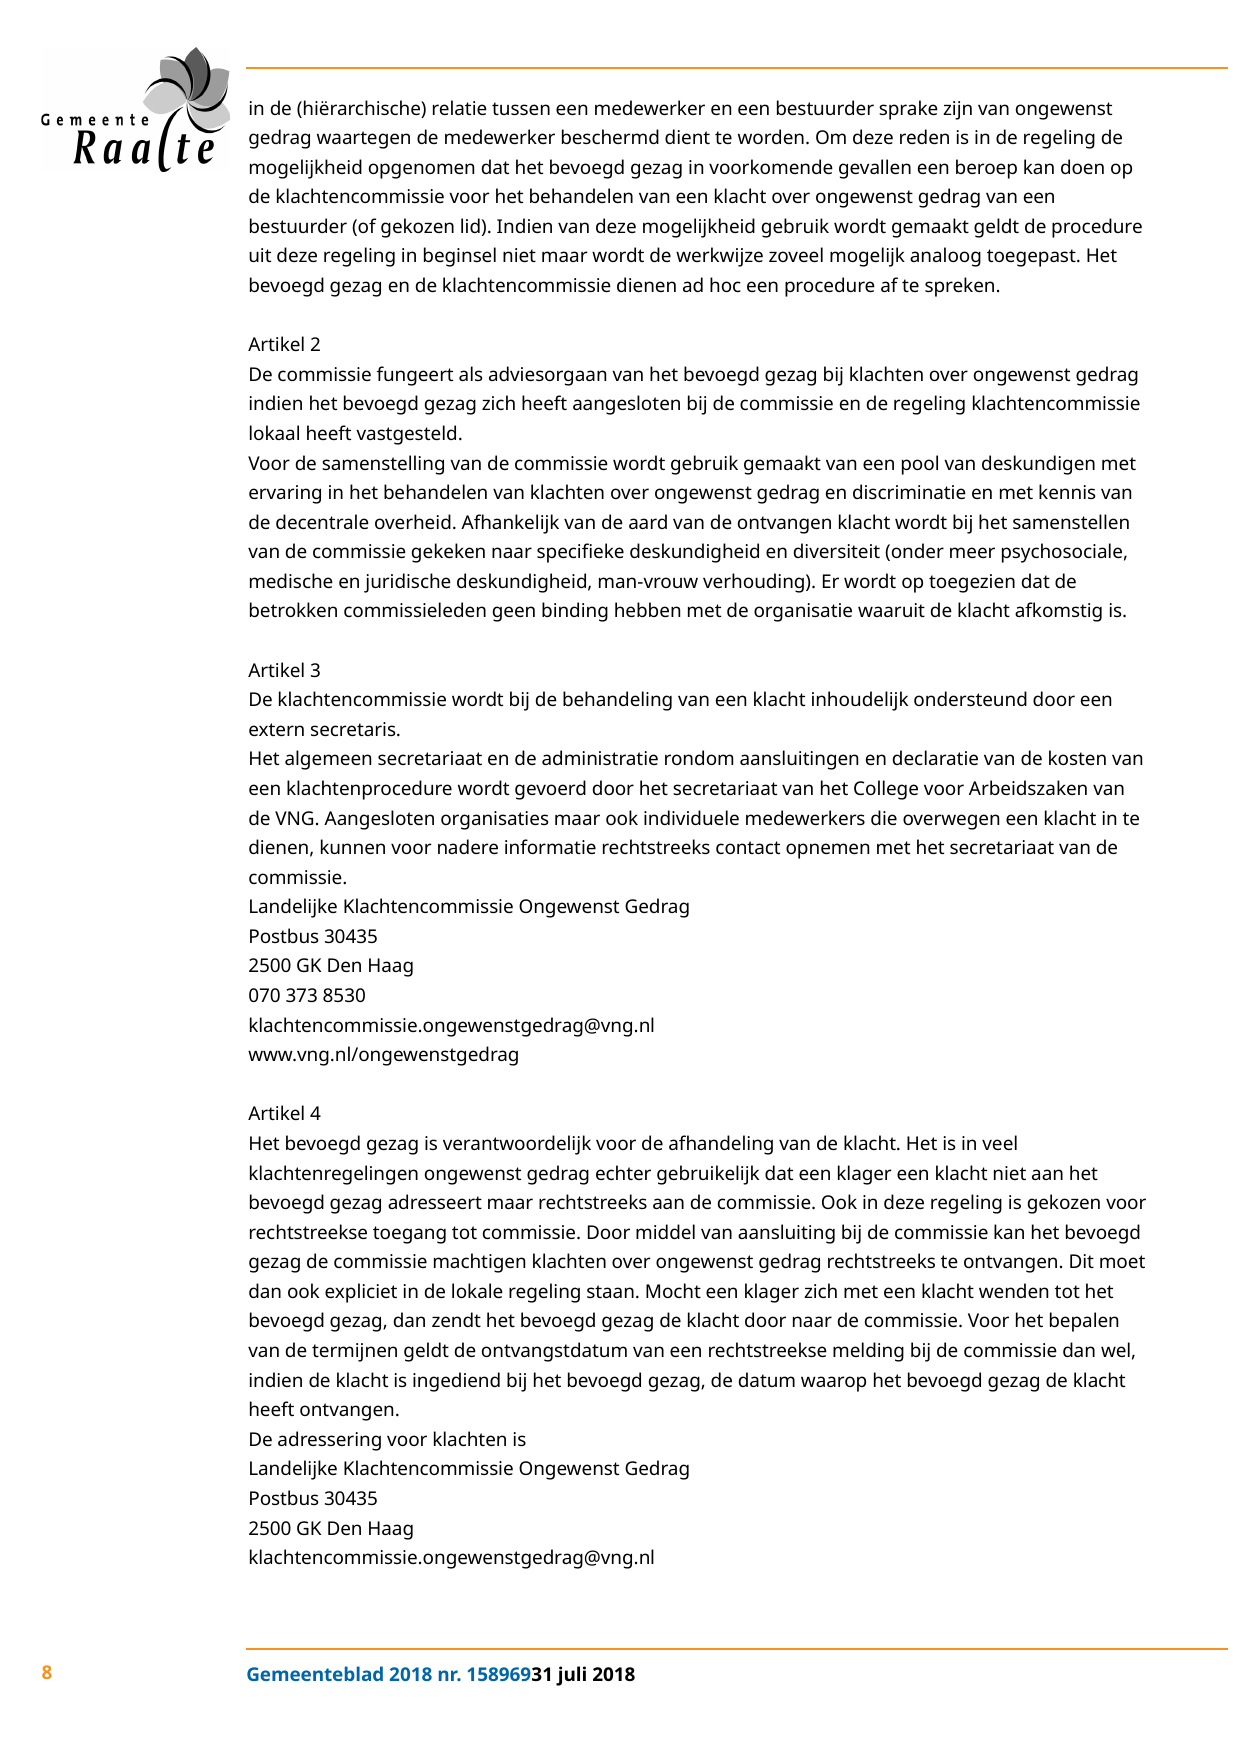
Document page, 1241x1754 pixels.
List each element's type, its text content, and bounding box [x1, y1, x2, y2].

text Het bevoegd gezag is verantwoordelijk voor de afhandeling van de klacht. Het is in veel klachtenregelingen ongewenst gedrag echter gebruikelijk dat een klager een klacht niet aan het bevoegd gezag adresseert maar rechtstreeks aan de commissie. Ook in deze regeling is gekozen voor rechtstreekse toegang tot commissie. Door middel van aansluiting bij de commissie kan het bevoegd gezag de commissie machtigen klachten over ongewenst gedrag rechtstreeks te ontvangen. Dit moet dan ook expliciet in de lokale regeling staan. Mocht een klager zich met een klacht wenden tot het bevoegd gezag, dan zendt het bevoegd gezag de klacht door naar de commissie. Voor het bepalen van de termijnen geldt de ontvangstdatum van een rechtstreekse melding bij de commissie dan wel, indien de klacht is ingediend bij het bevoegd gezag, de datum waarop het bevoegd gezag de klacht heeft ontvangen. [248, 1130, 1152, 1422]
text 2500 GK Den Haag [248, 1515, 1152, 1541]
text klachtencommissie.ongewenstgedrag@vng.nl [248, 1012, 1152, 1038]
text De adressering voor klachten is [248, 1426, 1152, 1452]
text 2500 GK Den Haag [248, 953, 1152, 978]
text Artikel 4 [248, 1101, 1152, 1126]
text Landelijke Klachtencommissie Ongewenst Gedrag [248, 1456, 1152, 1481]
text in de (hiërarchische) relatie tussen een medewerker en een bestuurder sprake zijn van ongewenst gedrag waartegen de medewerker beschermd dient te worden. Om deze reden is in de regeling de mogelijkheid opgenomen dat het bevoegd gezag in voorkomende gevallen een beroep kan doen op de klachtencommissie voor het behandelen van een klacht over ongewenst gedrag van een bestuurder (of gekozen lid). Indien van deze mogelijkheid gebruik wordt gemaakt geldt de procedure uit deze regeling in beginsel niet maar wordt de werkwijze zoveel mogelijk analoog toegepast. Het bevoegd gezag en de klachtencommissie dienen ad hoc een procedure af te spreken. [248, 95, 1152, 298]
text Voor de samenstelling van de commissie wordt gebruik gemaakt van een pool van deskundigen met ervaring in het behandelen van klachten over ongewenst gedrag en discriminatie en met kennis van de decentrale overheid. Afhankelijk van de aard van de ontvangen klacht wordt bij het samenstellen van de commissie gekeken naar specifieke deskundigheid en diversiteit (onder meer psychosociale, medische en juridische deskundigheid, man-vrouw verhouding). Er wordt op toegezien dat de betrokken commissieleden geen binding hebben met de organisatie waaruit de klacht afkomstig is. [248, 450, 1152, 623]
text klachtencommissie.ongewenstgedrag@vng.nl [248, 1544, 1152, 1570]
text Artikel 3 [248, 657, 1152, 683]
picture [41, 47, 231, 172]
text Het algemeen secretariaat en de administratie rondom aansluitingen en declaratie van de kosten van een klachtenprocedure wordt gevoerd door het secretariaat van het College voor Arbeidszaken van de VNG. Aangesloten organisaties maar ook individuele medewerkers die overwegen een klacht in te dienen, kunnen voor nadere informatie rechtstreeks contact opnemen met het secretariaat van de commissie. [248, 746, 1152, 890]
text Postbus 30435 [248, 1485, 1152, 1511]
text Postbus 30435 [248, 923, 1152, 949]
text De commissie fungeert als adviesorgaan van het bevoegd gezag bij klachten over ongewenst gedrag indien het bevoegd gezag zich heeft aangesloten bij de commissie en de regeling klachtencommissie lokaal heeft vastgesteld. [248, 361, 1152, 446]
text 070 373 8530 [248, 982, 1152, 1008]
text www.vng.nl/ongewenstgedrag [248, 1041, 1152, 1067]
text De klachtencommissie wordt bij de behandeling van een klacht inhoudelijk ondersteund door een extern secretaris. [248, 686, 1152, 742]
text Artikel 2 [248, 331, 1152, 357]
text Landelijke Klachtencommissie Ongewenst Gedrag [248, 893, 1152, 919]
